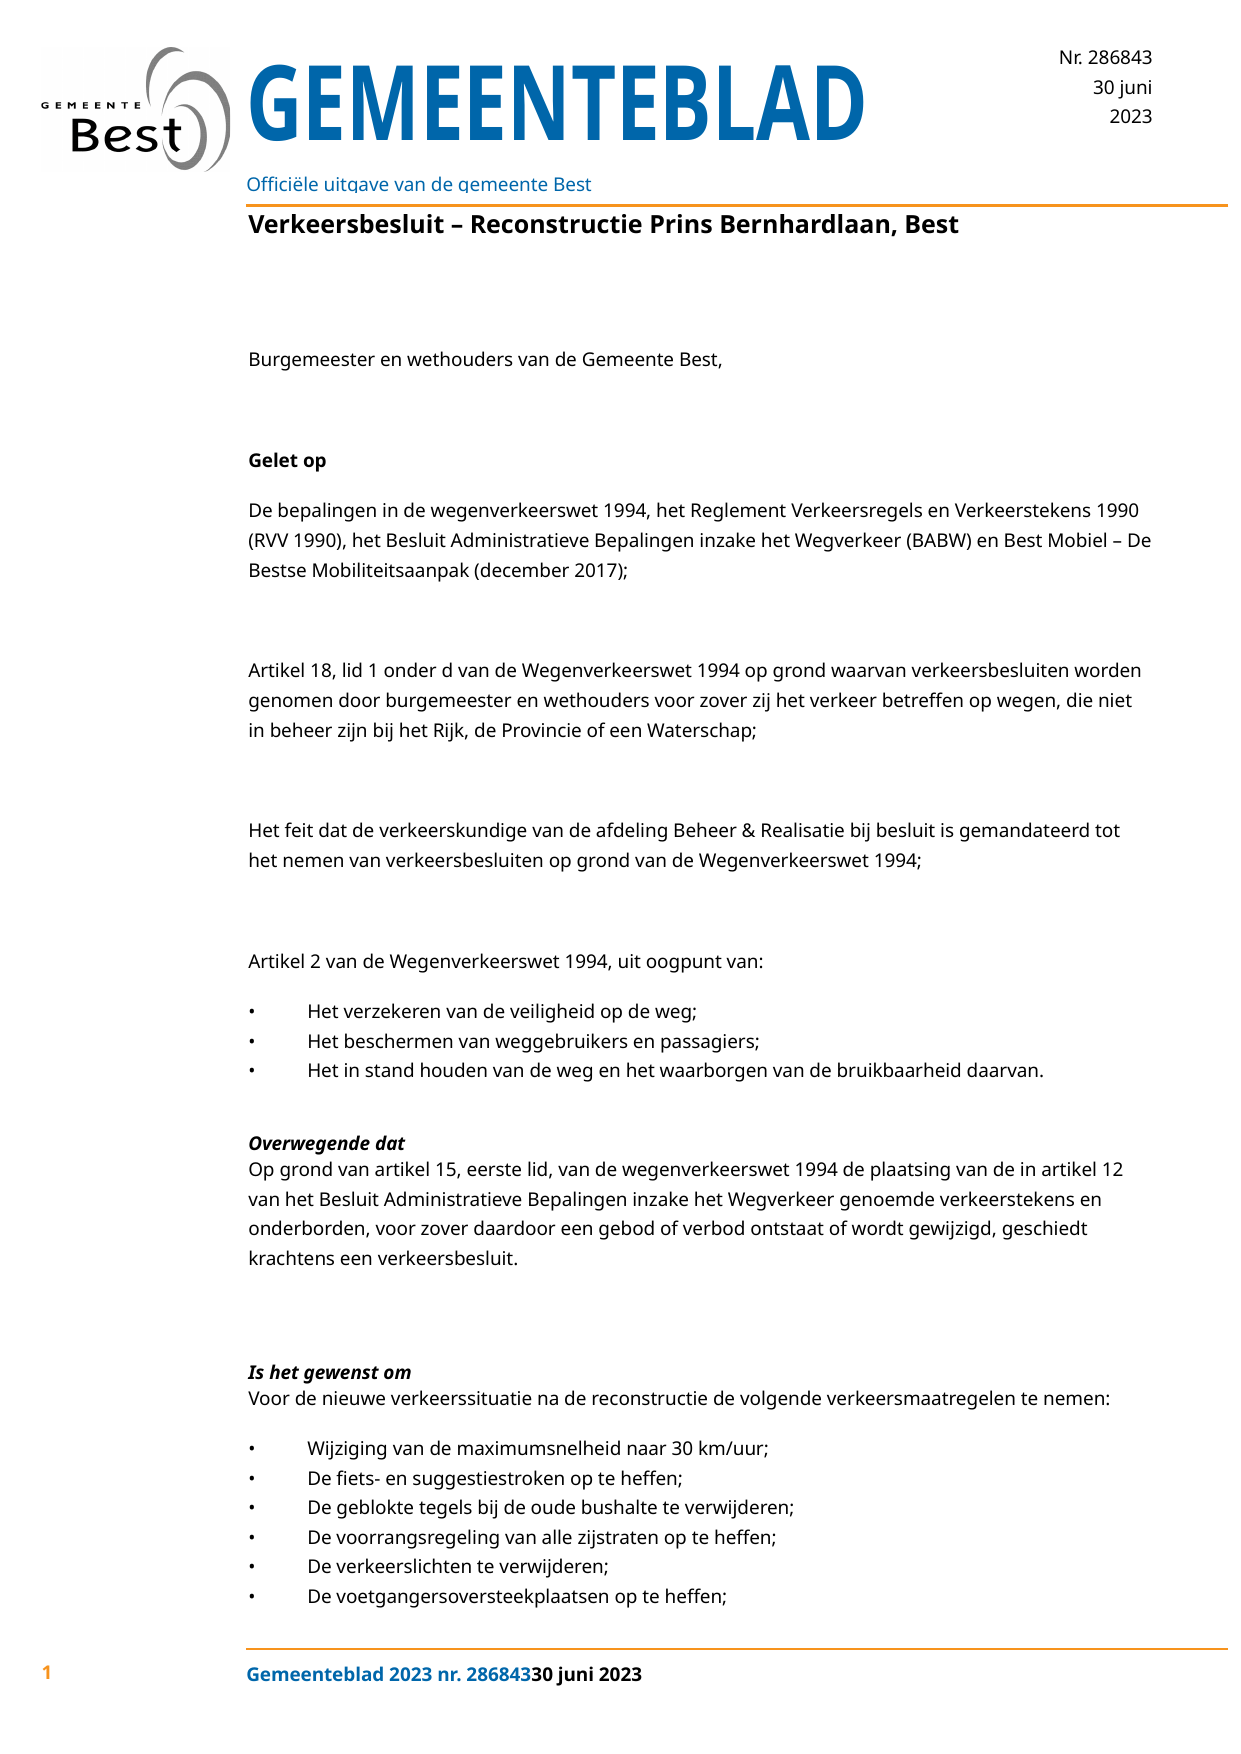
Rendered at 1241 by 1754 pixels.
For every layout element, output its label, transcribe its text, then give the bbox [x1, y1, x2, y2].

text Artikel 18, lid 1 onder d van de Wegenverkeerswet 1994 op grond waarvan verkeersbesluiten worden genomen door burgemeester en wethouders voor zover zij het verkeer betreffen op wegen, die niet in beheer zijn bij het Rijk, de Provincie of een Waterschap; [248, 658, 1152, 743]
list Het beschermen van weggebruikers en passagiers; [248, 1028, 1152, 1054]
text De bepalingen in de wegenverkeerswet 1994, het Reglement Verkeersregels en Verkeerstekens 1990 (RVV 1990), het Besluit Administratieve Bepalingen inzake het Wegverkeer (BABW) en Best Mobiel – De Bestse Mobiliteitsaanpak (december 2017); [248, 498, 1152, 583]
list Wijziging van de maximumsnelheid naar 30 km/uur; [248, 1435, 1152, 1461]
list De geblokte tegels bij de oude bushalte te verwijderen; [248, 1494, 1152, 1520]
text Overwegende dat [248, 1130, 1152, 1156]
list Het verzekeren van de veiligheid op de weg; [248, 998, 1152, 1024]
text Het feit dat de verkeerskundige van de afdeling Beheer & Realisatie bij besluit is gemandateerd tot het nemen van verkeersbesluiten op grond van de Wegenverkeerswet 1994; [248, 818, 1152, 873]
list De verkeerslichten te verwijderen; [248, 1554, 1152, 1579]
text Burgemeester en wethouders van de Gemeente Best, [248, 346, 1152, 372]
text Is het gewenst om [248, 1359, 1152, 1385]
list De voetgangersoversteekplaatsen op te heffen; [248, 1583, 1152, 1609]
list Het in stand houden van de weg en het waarborgen van de bruikbaarheid daarvan. [248, 1058, 1152, 1083]
text Op grond van artikel 15, eerste lid, van de wegenverkeerswet 1994 de plaatsing van de in artikel 12 van het Besluit Administratieve Bepalingen inzake het Wegverkeer genoemde verkeerstekens en onderborden, voor zover daardoor een gebod of verbod ontstaat of wordt gewijzigd, geschiedt krachtens een verkeersbesluit. [248, 1156, 1152, 1271]
list De fiets- en suggestiestroken op te heffen; [248, 1465, 1152, 1491]
text Voor de nieuwe verkeerssituatie na de reconstructie de volgende verkeersmaatregelen te nemen: [248, 1385, 1152, 1411]
text Verkeersbesluit – Reconstructie Prins Bernhardlaan, Best [248, 207, 1152, 241]
picture [41, 47, 231, 172]
text Gelet op [248, 447, 1152, 473]
list De voorrangsregeling van alle zijstraten op te heffen; [248, 1524, 1152, 1550]
text Artikel 2 van de Wegenverkeerswet 1994, uit oogpunt van: [248, 948, 1152, 974]
